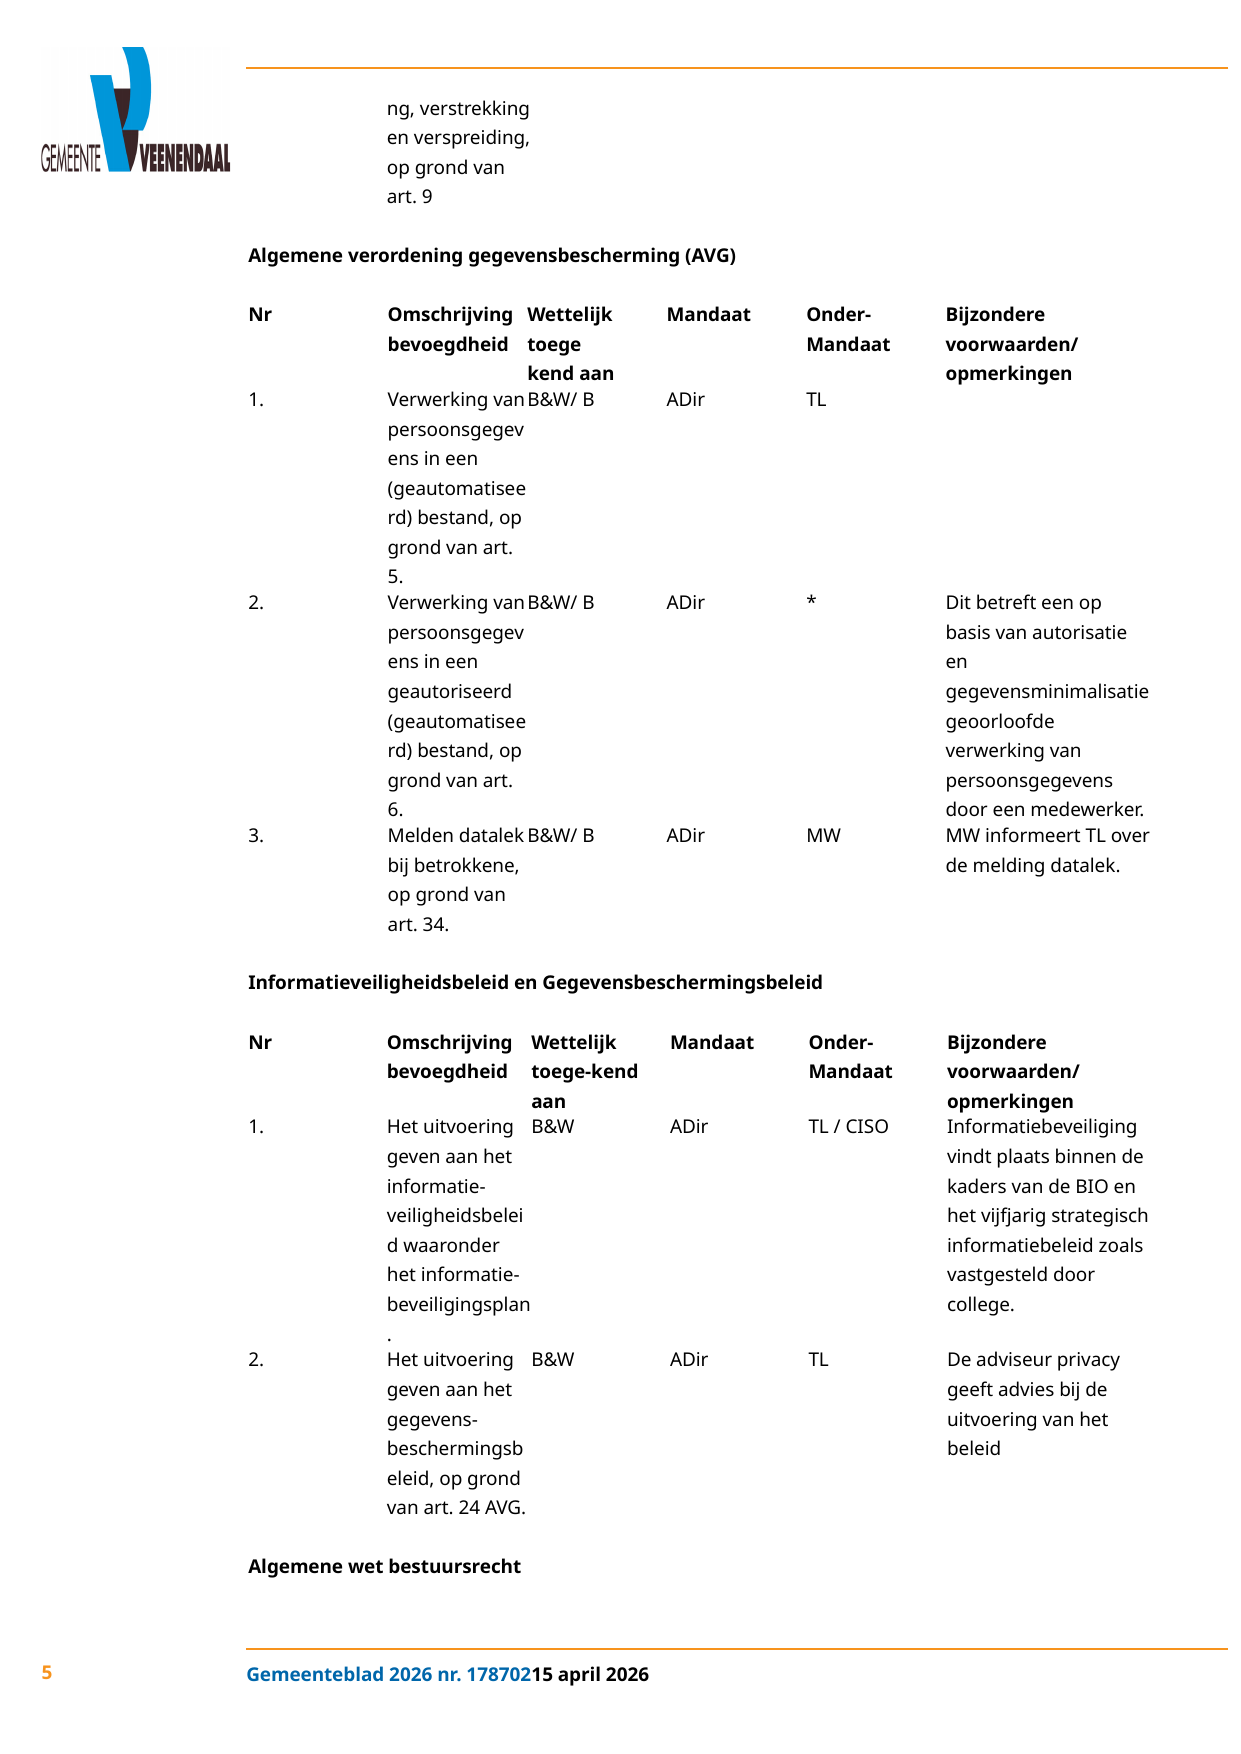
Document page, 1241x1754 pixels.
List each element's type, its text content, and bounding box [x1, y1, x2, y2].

table_cell TL [806, 386, 945, 589]
table_cell ADir [670, 1347, 808, 1520]
table_header Nr [248, 301, 387, 386]
table_header Omschrijving bevoegdheid [388, 301, 527, 386]
table_cell ADir [670, 1114, 808, 1347]
table_cell [531, 95, 670, 209]
table_cell B&W/ B [527, 386, 666, 589]
table_header Onder- Mandaat [806, 301, 945, 386]
table_cell Dit betreft een op basis van autorisatie en gegevensminimalisatie geoorloofde verwerking van persoonsgegevens door een medewerker. [945, 590, 1152, 822]
table_header Bijzondere voorwaarden/ opmerkingen [947, 1029, 1152, 1114]
table_cell Het uitvoering geven aan het gegevens-beschermingsbeleid, op grond van art. 24 AVG. [387, 1347, 531, 1520]
table_header Nr [248, 1029, 387, 1114]
table_header Bijzondere voorwaarden/ opmerkingen [945, 301, 1152, 386]
table_cell Verwerking van persoonsgegevens in een (geautomatiseerd) bestand, op grond van art. 5. [388, 386, 527, 589]
picture [123, 47, 231, 172]
picture [41, 47, 130, 172]
table_cell Verwerking van persoonsgegevens in een geautoriseerd (geautomatiseerd) bestand, op grond van art. 6. [388, 590, 527, 822]
table_cell 3. [248, 822, 387, 937]
table_cell ADir [666, 590, 806, 822]
table_cell Informatiebeveiliging vindt plaats binnen de kaders van de BIO en het vijfjarig strategisch informatiebeleid zoals vastgesteld door college. [947, 1114, 1152, 1347]
table_cell B&W [531, 1347, 670, 1520]
table_cell 1. [248, 1114, 387, 1347]
table_header Onder- Mandaat [808, 1029, 947, 1114]
text Algemene wet bestuursrecht [248, 1553, 1152, 1579]
table_cell B&W [531, 1114, 670, 1347]
table_cell B&W/ B [527, 822, 666, 937]
table_cell TL [808, 1347, 947, 1520]
table_header Wettelijk toege-kend aan [531, 1029, 670, 1114]
table_cell ADir [666, 386, 806, 589]
table_cell [808, 95, 947, 209]
table_header Mandaat [666, 301, 806, 386]
table_cell B&W/ B [527, 590, 666, 822]
table_cell TL / CISO [808, 1114, 947, 1347]
table_cell ng, verstrekking en verspreiding, op grond van art. 9 [387, 95, 531, 209]
table_cell MW [806, 822, 945, 937]
text Algemene verordening gegevensbescherming (AVG) [248, 242, 1152, 268]
table_cell * [806, 590, 945, 822]
table_cell 2. [248, 590, 387, 822]
table_cell MW informeert TL over de melding datalek. [945, 822, 1152, 937]
table_header Omschrijving bevoegdheid [387, 1029, 531, 1114]
table_cell ADir [666, 822, 806, 937]
table_cell [248, 95, 387, 209]
table_cell Melden datalek bij betrokkene, op grond van art. 34. [388, 822, 527, 937]
table_cell [670, 95, 808, 209]
table_header Wettelijk toege kend aan [527, 301, 666, 386]
table_cell De adviseur privacy geeft advies bij de uitvoering van het beleid [947, 1347, 1152, 1520]
table_cell [945, 386, 1152, 589]
text Informatieveiligheidsbeleid en Gegevensbeschermingsbeleid [248, 969, 1152, 995]
table_header Mandaat [670, 1029, 808, 1114]
table_cell 1. [248, 386, 387, 589]
table_cell [947, 95, 1152, 209]
table_cell Het uitvoering geven aan het informatie-veiligheidsbeleid waaronder het informatie-beveiligingsplan. [387, 1114, 531, 1347]
table_cell 2. [248, 1347, 387, 1520]
